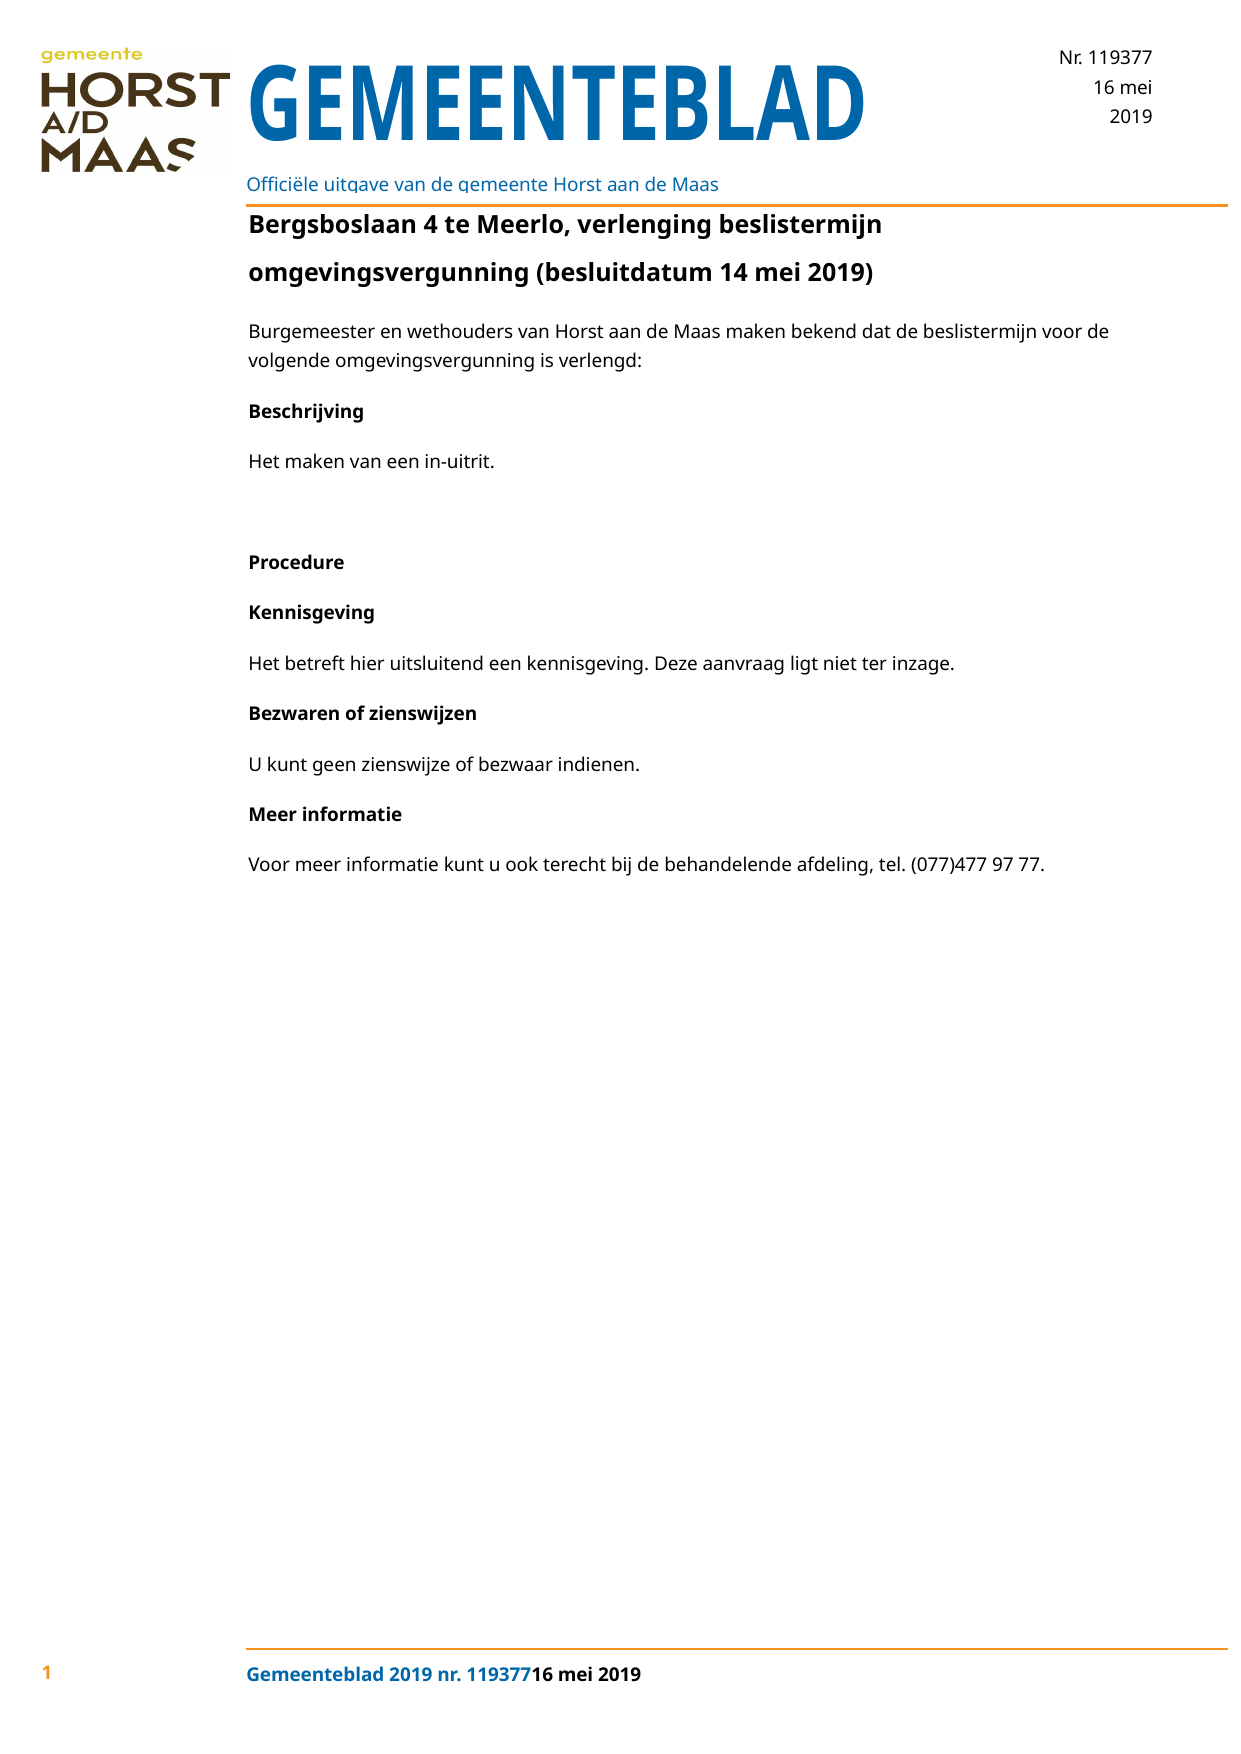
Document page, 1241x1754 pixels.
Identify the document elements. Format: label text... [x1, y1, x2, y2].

text Beschrijving [248, 398, 1152, 424]
text Het betreft hier uitsluitend een kennisgeving. Deze aanvraag ligt niet ter inzage. [248, 650, 1152, 676]
text Kennisgeving [248, 599, 1152, 625]
text Meer informatie [248, 801, 1152, 827]
text Burgemeester en wethouders van Horst aan de Maas maken bekend dat de beslistermijn voor de volgende omgevingsvergunning is verlengd: [248, 318, 1152, 373]
text Procedure [248, 549, 1152, 575]
text Het maken van een in-uitrit. [248, 448, 1152, 474]
text Voor meer informatie kunt u ook terecht bij de behandelende afdeling, tel. (077)477 97 77. [248, 852, 1152, 877]
text U kunt geen zienswijze of bezwaar indienen. [248, 751, 1152, 777]
text Bergsboslaan 4 te Meerlo, verlenging beslistermijn omgevingsvergunning (besluitdatum 14 mei 2019) [248, 207, 1152, 288]
text Bezwaren of zienswijzen [248, 700, 1152, 726]
picture [41, 47, 231, 172]
